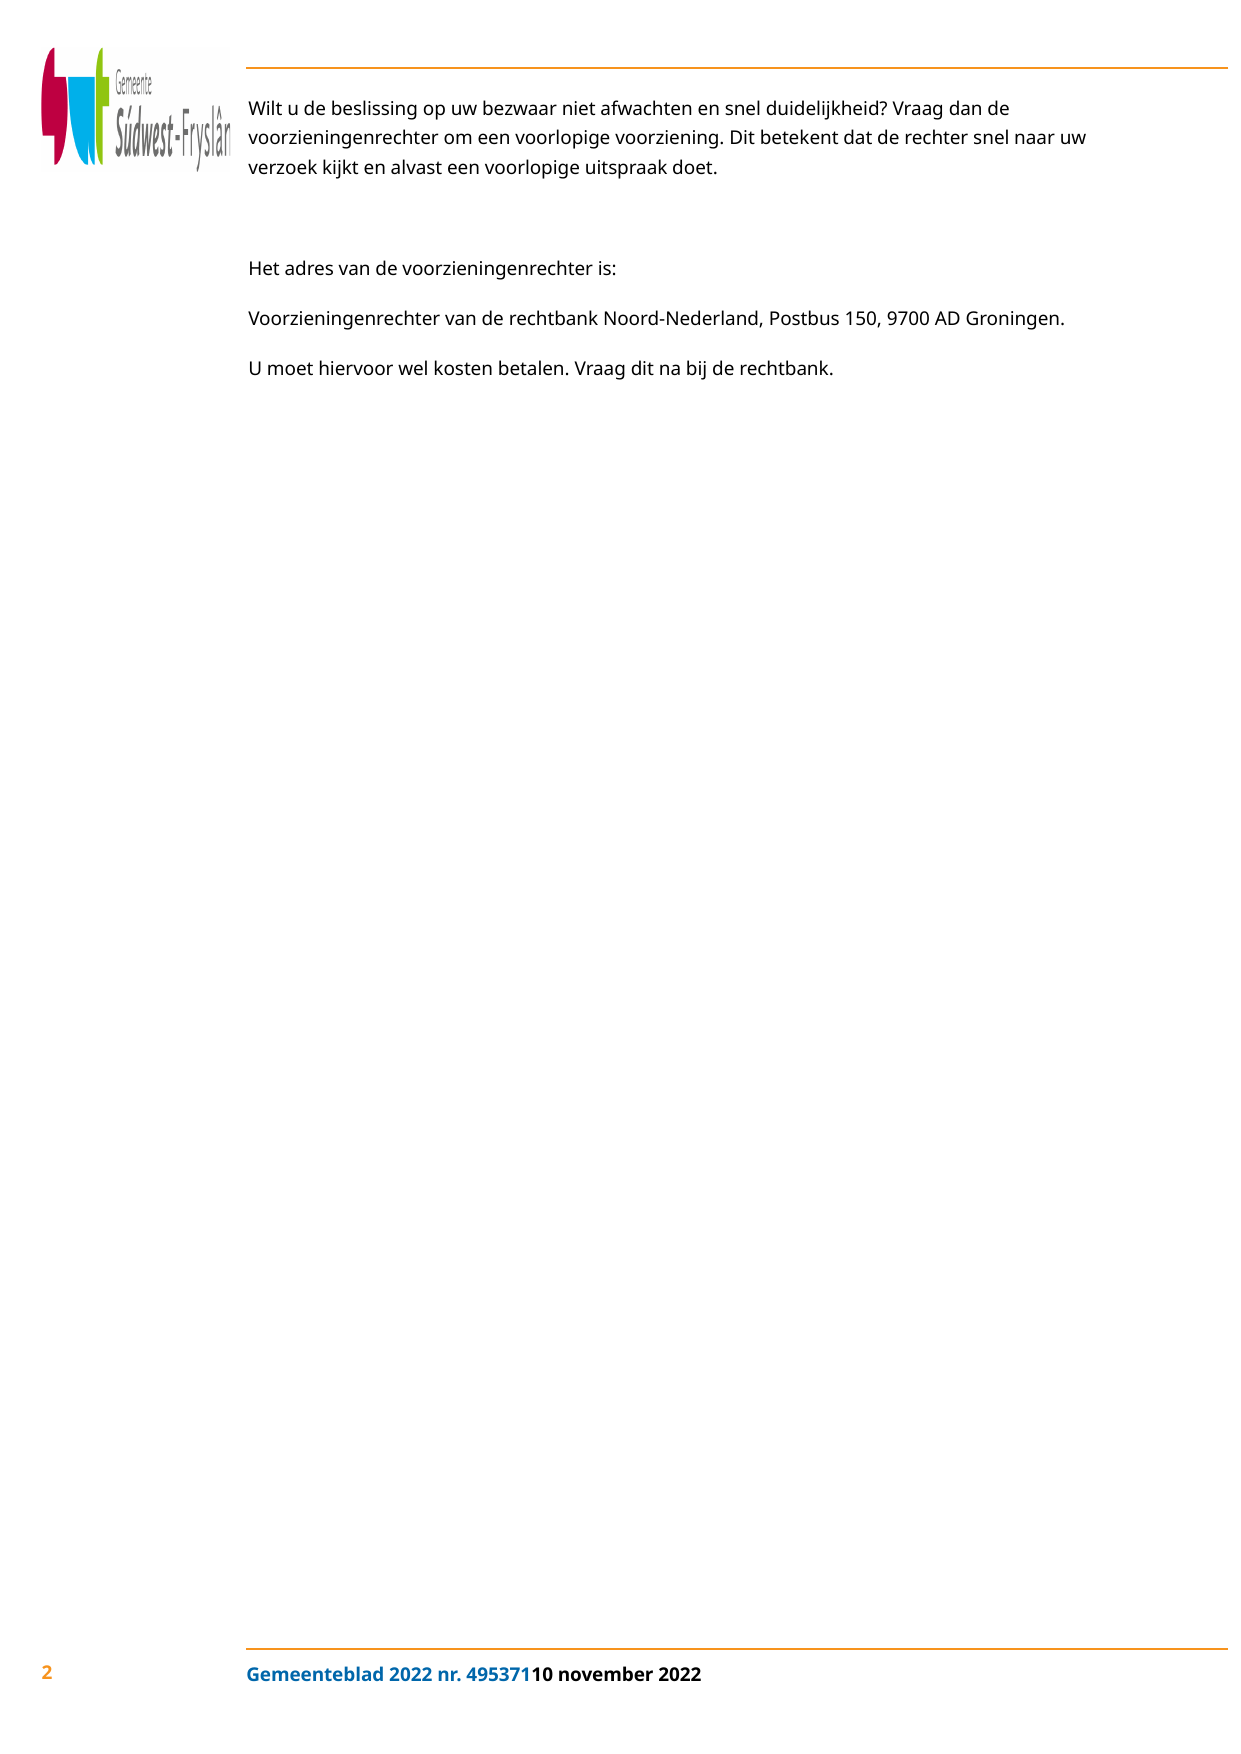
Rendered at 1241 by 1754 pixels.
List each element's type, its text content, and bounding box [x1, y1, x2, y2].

text U moet hiervoor wel kosten betalen. Vraag dit na bij de rechtbank. [248, 356, 1152, 381]
text Voorzieningenrechter van de rechtbank Noord-Nederland, Postbus 150, 9700 AD Groningen. [248, 305, 1152, 331]
text Het adres van de voorzieningenrechter is: [248, 255, 1152, 281]
text Wilt u de beslissing op uw bezwaar niet afwachten en snel duidelijkheid? Vraag dan de voorzieningenrechter om een voorlopige voorziening. Dit betekent dat de rechter snel naar uw verzoek kijkt en alvast een voorlopige uitspraak doet. [248, 95, 1152, 180]
picture [41, 47, 231, 172]
